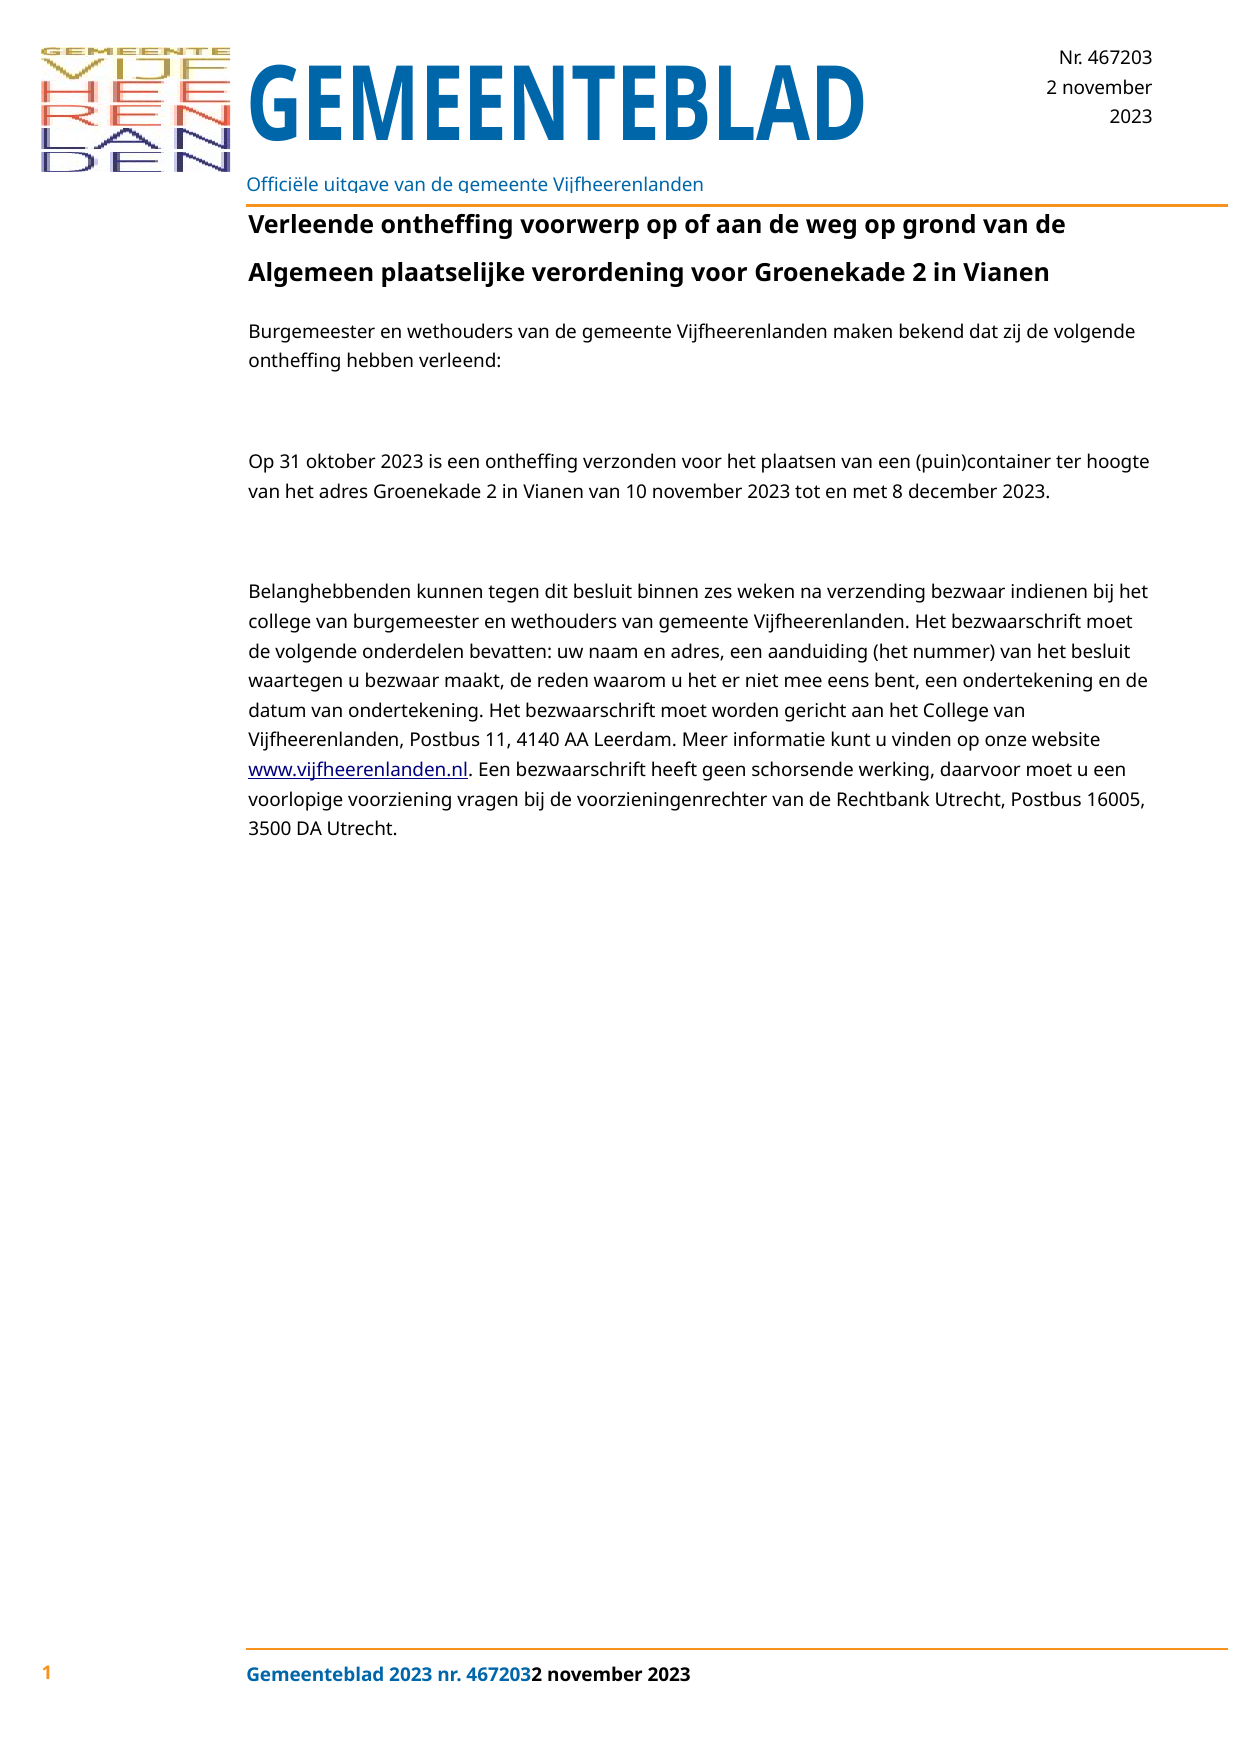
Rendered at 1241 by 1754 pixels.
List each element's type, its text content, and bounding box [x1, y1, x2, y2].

picture [41, 47, 231, 172]
text Op 31 oktober 2023 is een ontheffing verzonden voor het plaatsen van een (puin)container ter hoogte van het adres Groenekade 2 in Vianen van 10 november 2023 tot en met 8 december 2023. [248, 448, 1152, 504]
text Burgemeester en wethouders van de gemeente Vijfheerenlanden maken bekend dat zij de volgende ontheffing hebben verleend: [248, 318, 1152, 373]
text Verleende ontheffing voorwerp op of aan de weg op grond van de Algemeen plaatselijke verordening voor Groenekade 2 in Vianen [248, 207, 1152, 288]
text Belanghebbenden kunnen tegen dit besluit binnen zes weken na verzending bezwaar indienen bij het college van burgemeester en wethouders van gemeente Vijfheerenlanden. Het bezwaarschrift moet de volgende onderdelen bevatten: uw naam en adres, een aanduiding (het nummer) van het besluit waartegen u bezwaar maakt, de reden waarom u het er niet mee eens bent, een ondertekening en de datum van ondertekening. Het bezwaarschrift moet worden gericht aan het College van Vijfheerenlanden, Postbus 11, 4140 AA Leerdam. Meer informatie kunt u vinden op onze website www.vijfheerenlanden.nl. Een bezwaarschrift heeft geen schorsende werking, daarvoor moet u een voorlopige voorziening vragen bij de voorzieningenrechter van de Rechtbank Utrecht, Postbus 16005, 3500 DA Utrecht. [248, 579, 1152, 841]
